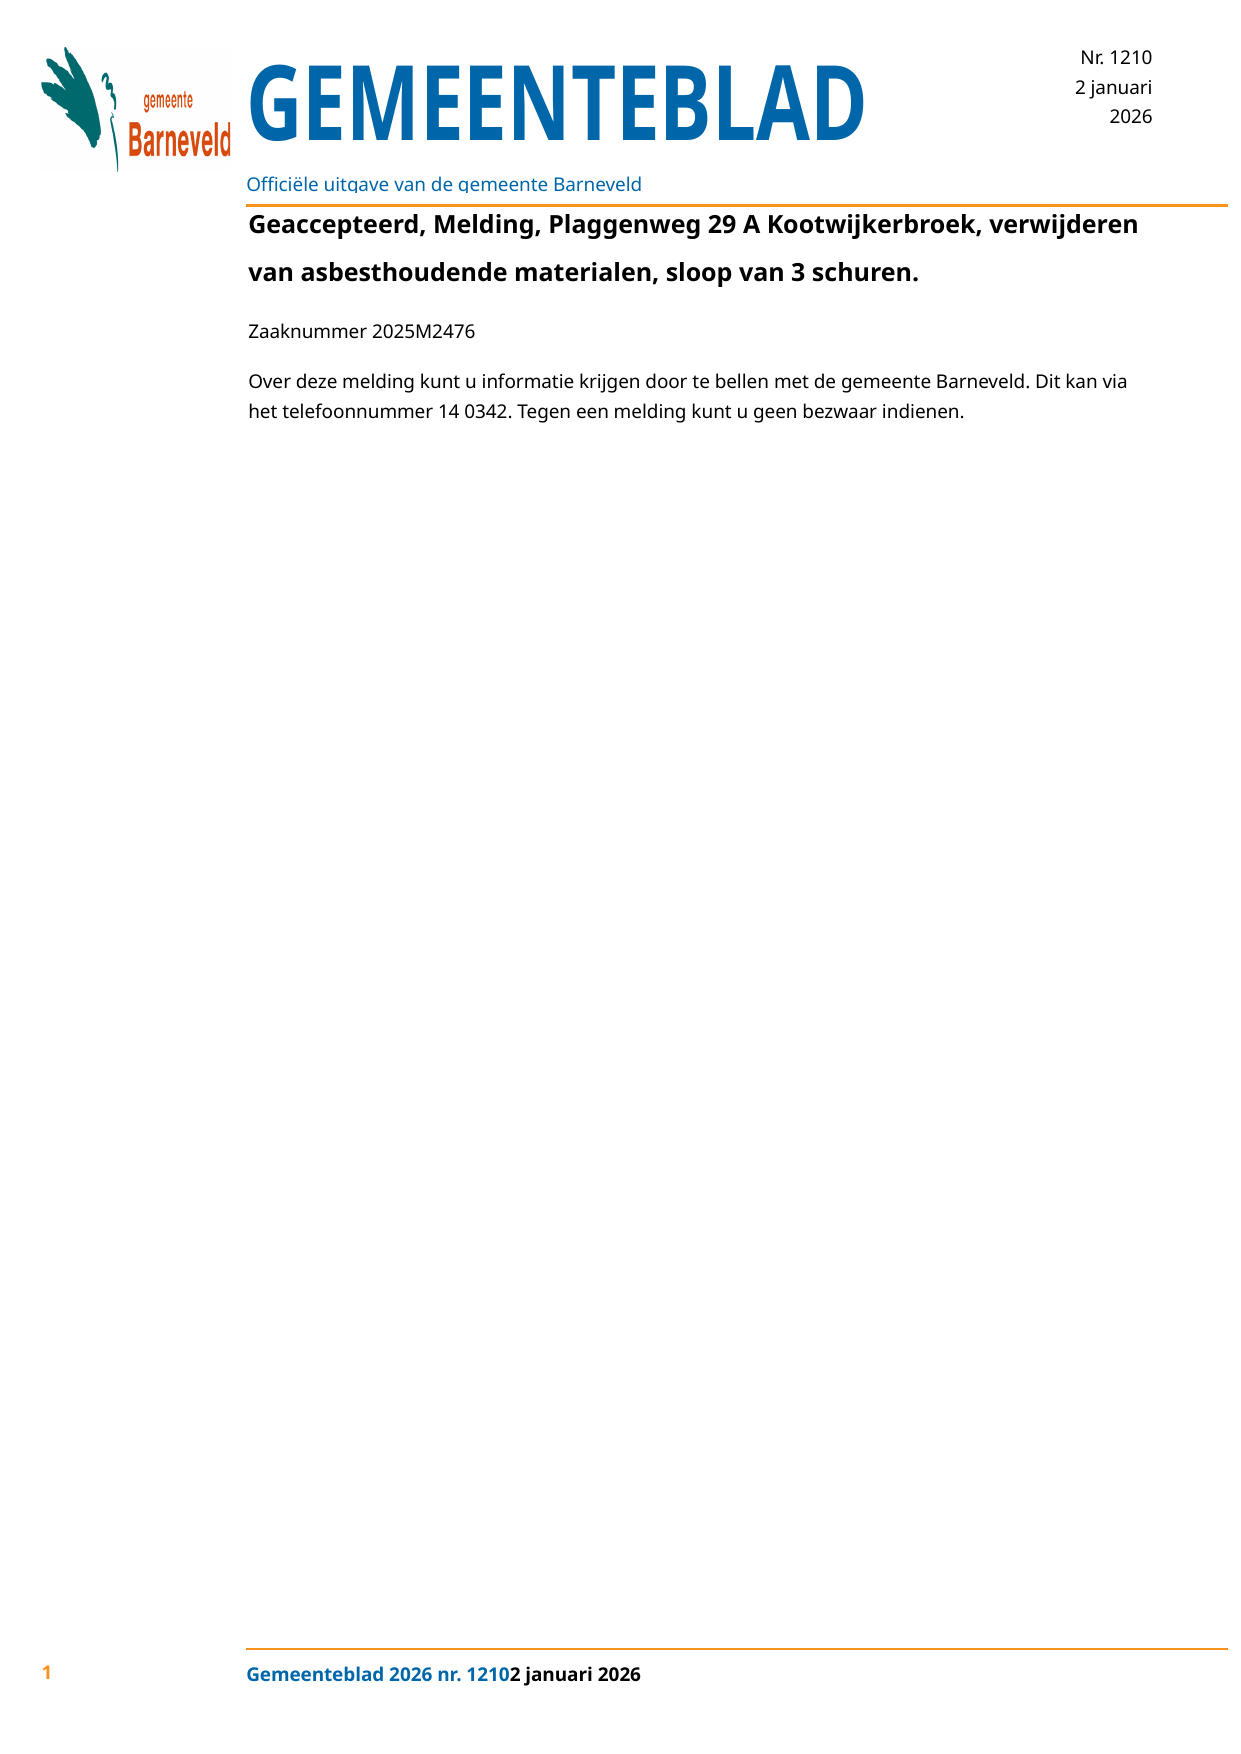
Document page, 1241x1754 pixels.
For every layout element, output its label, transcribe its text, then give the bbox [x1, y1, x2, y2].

text Over deze melding kunt u informatie krijgen door te bellen met de gemeente Barneveld. Dit kan via het telefoonnummer 14 0342. Tegen een melding kunt u geen bezwaar indienen. [248, 368, 1152, 424]
text Zaaknummer 2025M2476 [248, 318, 1152, 344]
picture [41, 47, 231, 172]
text Geaccepteerd, Melding, Plaggenweg 29 A Kootwijkerbroek, verwijderen van asbesthoudende materialen, sloop van 3 schuren. [248, 207, 1152, 288]
